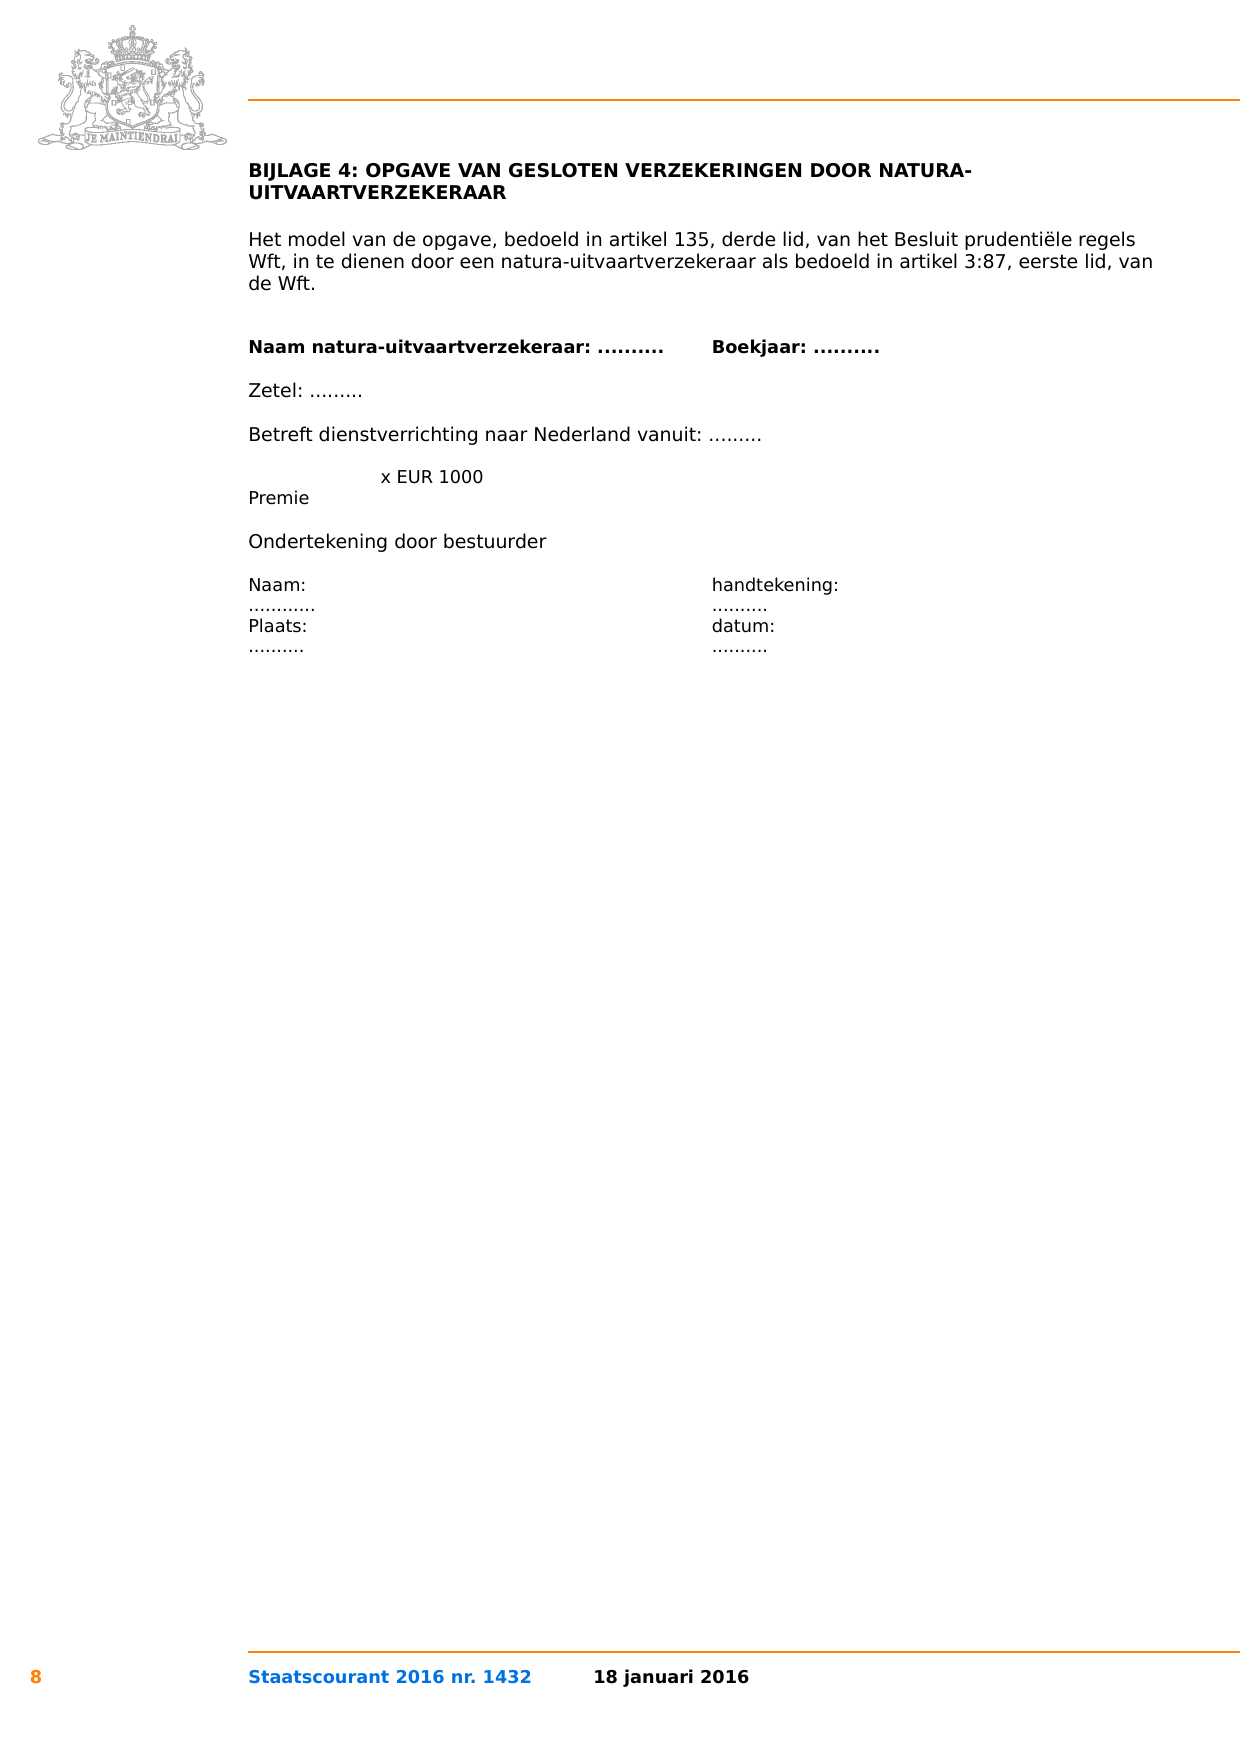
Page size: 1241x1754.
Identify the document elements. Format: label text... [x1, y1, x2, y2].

text Ondertekening door bestuurder [248, 531, 1163, 553]
text Zetel: ......... [248, 380, 1163, 402]
table_cell .......... [706, 595, 1163, 616]
table_header x EUR 1000 [374, 468, 1163, 488]
table_cell Boekjaar: .......... [706, 337, 1163, 358]
table_cell Plaats: [248, 616, 706, 636]
picture [38, 25, 227, 150]
table_cell [374, 488, 1163, 509]
text Betreft dienstverrichting naar Nederland vanuit: ......... [248, 424, 1163, 446]
table_header [248, 317, 706, 337]
table_header Naam: [248, 575, 706, 595]
table_cell Premie [248, 488, 374, 509]
table_cell datum: [706, 616, 1163, 636]
subtitle BIJLAGE 4: OPGAVE VAN GESLOTEN VERZEKERINGEN DOOR NATURA-UITVAARTVERZEKERAAR [248, 160, 1163, 204]
table_cell Naam natura-uitvaartverzekeraar: .......... [248, 337, 706, 358]
table_header [706, 317, 1163, 337]
table_cell .......... [706, 636, 1163, 657]
table_header [248, 468, 374, 488]
table_header handtekening: [706, 575, 1163, 595]
text Het model van de opgave, bedoeld in artikel 135, derde lid, van het Besluit prudentiële regels Wft, in te dienen door een natura-uitvaartverzekeraar als bedoeld in artikel 3:87, eerste lid, van de Wft. [248, 229, 1163, 295]
table_cell .......... [248, 636, 706, 657]
table_cell ............ [248, 595, 706, 616]
